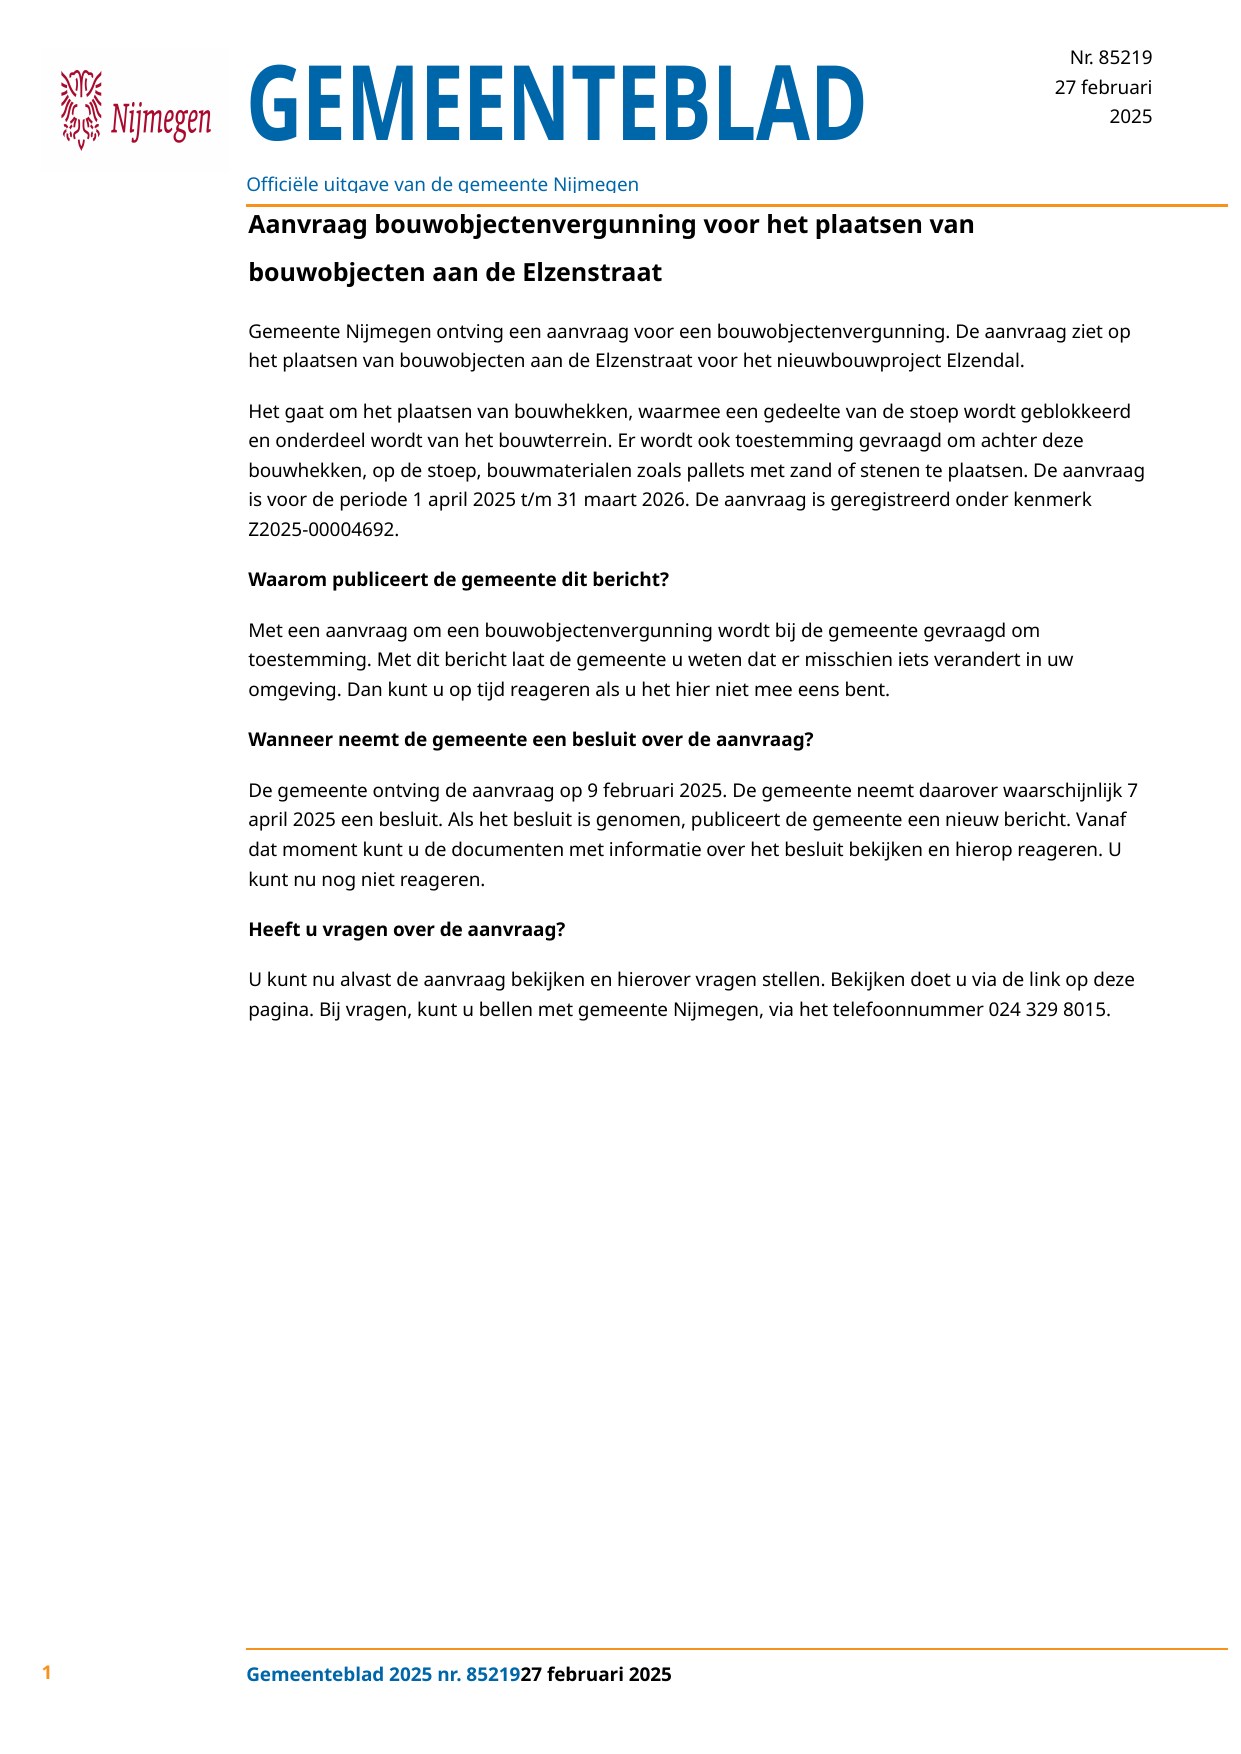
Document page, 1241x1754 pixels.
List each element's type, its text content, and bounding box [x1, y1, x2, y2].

text De gemeente ontving de aanvraag op 9 februari 2025. De gemeente neemt daarover waarschijnlijk 7 april 2025 een besluit. Als het besluit is genomen, publiceert de gemeente een nieuw bericht. Vanaf dat moment kunt u de documenten met informatie over het besluit bekijken en hierop reageren. U kunt nu nog niet reageren. [248, 777, 1152, 892]
text Heeft u vragen over de aanvraag? [248, 916, 1152, 942]
text Gemeente Nijmegen ontving een aanvraag voor een bouwobjectenvergunning. De aanvraag ziet op het plaatsen van bouwobjecten aan de Elzenstraat voor het nieuwbouwproject Elzendal. [248, 318, 1152, 373]
text Met een aanvraag om een bouwobjectenvergunning wordt bij de gemeente gevraagd om toestemming. Met dit bericht laat de gemeente u weten dat er misschien iets verandert in uw omgeving. Dan kunt u op tijd reageren als u het hier niet mee eens bent. [248, 617, 1152, 702]
text U kunt nu alvast de aanvraag bekijken en hierover vragen stellen. Bekijken doet u via de link op deze pagina. Bij vragen, kunt u bellen met gemeente Nijmegen, via het telefoonnummer 024 329 8015. [248, 967, 1152, 1022]
text Waarom publiceert de gemeente dit bericht? [248, 567, 1152, 592]
picture [41, 47, 231, 172]
text Wanneer neemt de gemeente een besluit over de aanvraag? [248, 727, 1152, 752]
text Het gaat om het plaatsen van bouwhekken, waarmee een gedeelte van de stoep wordt geblokkeerd en onderdeel wordt van het bouwterrein. Er wordt ook toestemming gevraagd om achter deze bouwhekken, op de stoep, bouwmaterialen zoals pallets met zand of stenen te plaatsen. De aanvraag is voor de periode 1 april 2025 t/m 31 maart 2026. De aanvraag is geregistreerd onder kenmerk Z2025-00004692. [248, 398, 1152, 542]
text Aanvraag bouwobjectenvergunning voor het plaatsen van bouwobjecten aan de Elzenstraat [248, 207, 1152, 288]
